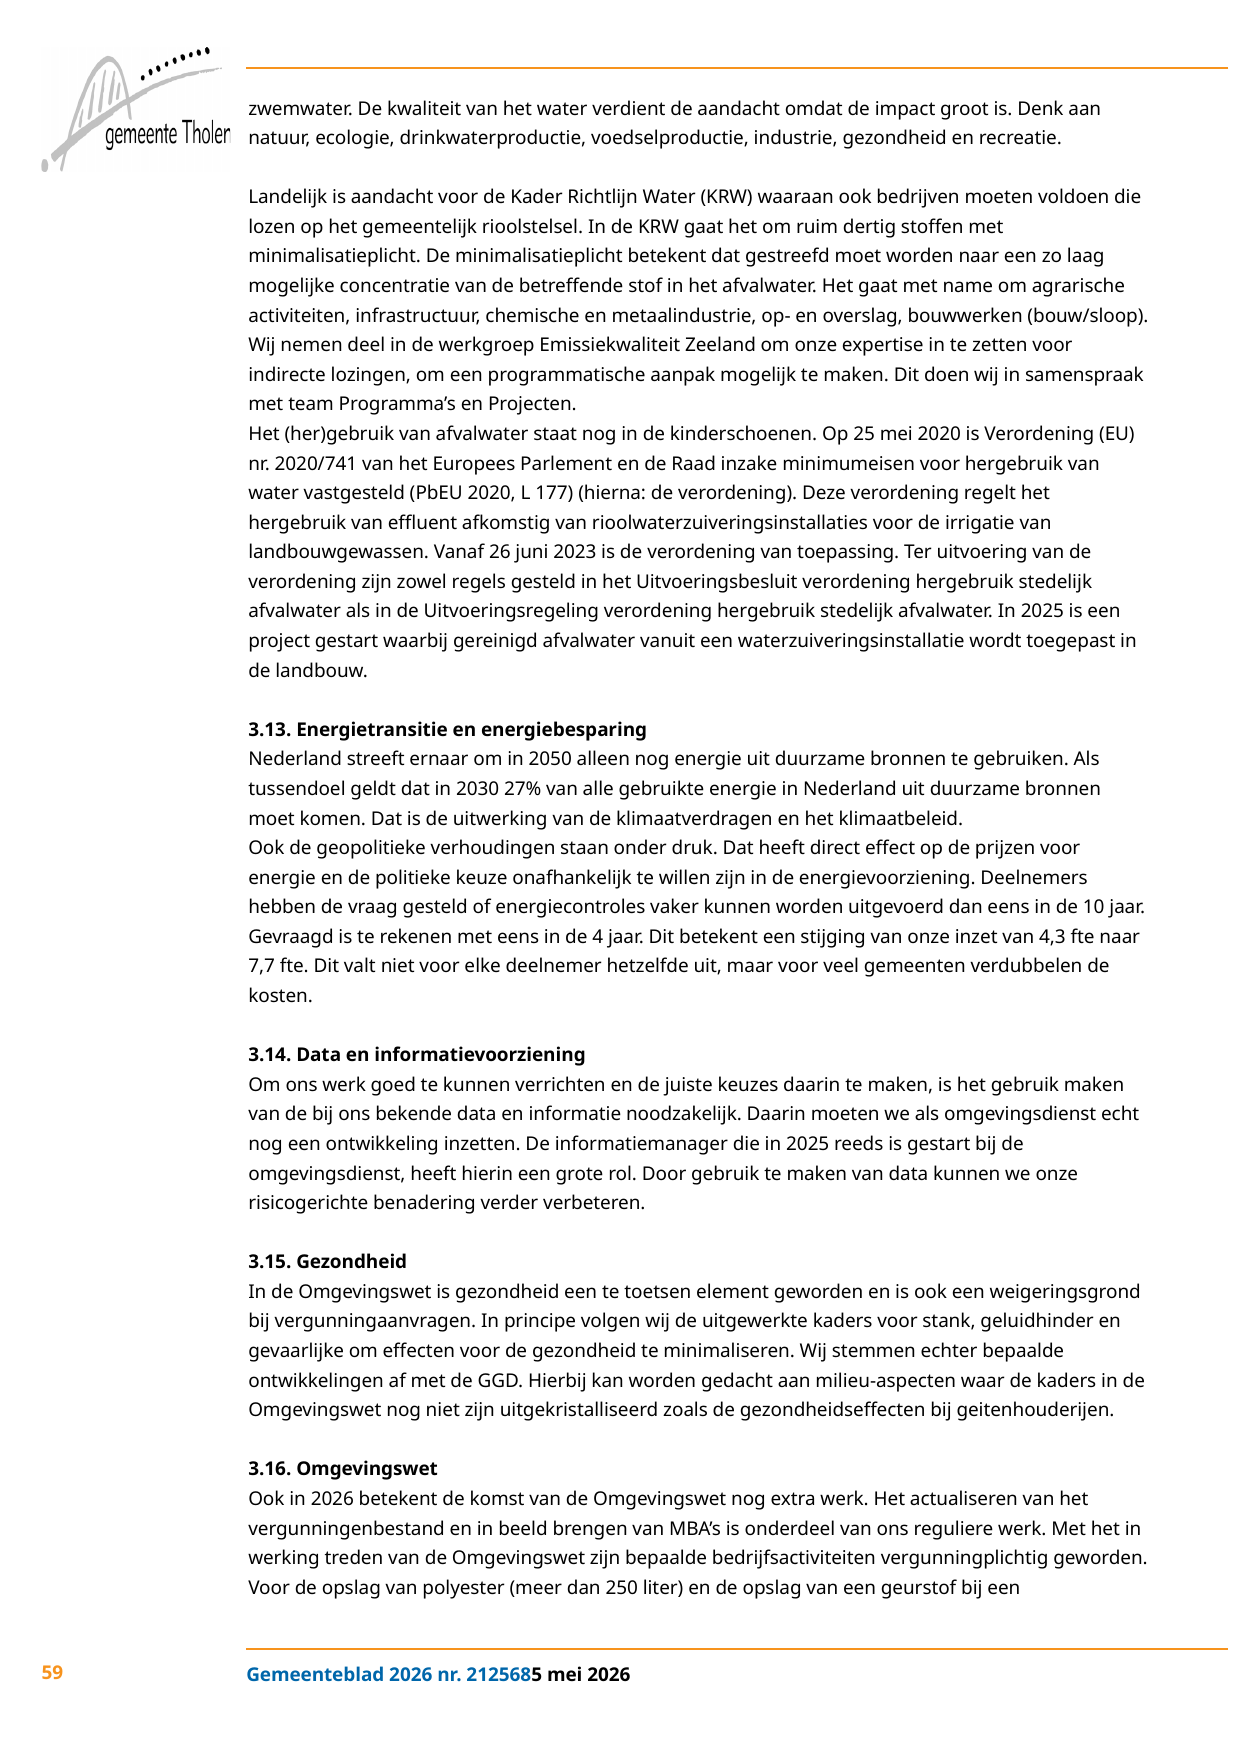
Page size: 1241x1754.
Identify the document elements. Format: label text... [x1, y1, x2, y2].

text 3.14. Data en informatievoorziening [248, 1041, 1152, 1067]
text zwemwater. De kwaliteit van het water verdient de aandacht omdat de impact groot is. Denk aan natuur, ecologie, drinkwaterproductie, voedselproductie, industrie, gezondheid en recreatie. [248, 95, 1152, 150]
text 3.13. Energietransitie en energiebesparing [248, 716, 1152, 742]
text In de Omgevingswet is gezondheid een te toetsen element geworden en is ook een weigeringsgrond bij vergunningaanvragen. In principe volgen wij de uitgewerkte kaders voor stank, geluidhinder en gevaarlijke om effecten voor de gezondheid te minimaliseren. Wij stemmen echter bepaalde ontwikkelingen af met de GGD. Hierbij kan worden gedacht aan milieu-aspecten waar de kaders in de Omgevingswet nog niet zijn uitgekristalliseerd zoals de gezondheidseffecten bij geitenhouderijen. [248, 1278, 1152, 1422]
text Om ons werk goed te kunnen verrichten en de juiste keuzes daarin te maken, is het gebruik maken van de bij ons bekende data en informatie noodzakelijk. Daarin moeten we als omgevingsdienst echt nog een ontwikkeling inzetten. De informatiemanager die in 2025 reeds is gestart bij de omgevingsdienst, heeft hierin een grote rol. Door gebruik te maken van data kunnen we onze risicogerichte benadering verder verbeteren. [248, 1071, 1152, 1215]
text 3.16. Omgevingswet [248, 1456, 1152, 1481]
text Landelijk is aandacht voor de Kader Richtlijn Water (KRW) waaraan ook bedrijven moeten voldoen die lozen op het gemeentelijk rioolstelsel. In de KRW gaat het om ruim dertig stoffen met minimalisatieplicht. De minimalisatieplicht betekent dat gestreefd moet worden naar een zo laag mogelijke concentratie van de betreffende stof in het afvalwater. Het gaat met name om agrarische activiteiten, infrastructuur, chemische en metaalindustrie, op- en overslag, bouwwerken (bouw/sloop). Wij nemen deel in de werkgroep Emissiekwaliteit Zeeland om onze expertise in te zetten voor indirecte lozingen, om een programmatische aanpak mogelijk te maken. Dit doen wij in samenspraak met team Programma’s en Projecten. [248, 183, 1152, 416]
text 3.15. Gezondheid [248, 1248, 1152, 1274]
text Ook de geopolitieke verhoudingen staan onder druk. Dat heeft direct effect op de prijzen voor energie en de politieke keuze onafhankelijk te willen zijn in de energievoorziening. Deelnemers hebben de vraag gesteld of energiecontroles vaker kunnen worden uitgevoerd dan eens in de 10 jaar. Gevraagd is te rekenen met eens in de 4 jaar. Dit betekent een stijging van onze inzet van 4,3 fte naar 7,7 fte. Dit valt niet voor elke deelnemer hetzelfde uit, maar voor veel gemeenten verdubbelen de kosten. [248, 834, 1152, 1008]
text Ook in 2026 betekent de komst van de Omgevingswet nog extra werk. Het actualiseren van het vergunningenbestand en in beeld brengen van MBA’s is onderdeel van ons reguliere werk. Met het in werking treden van de Omgevingswet zijn bepaalde bedrijfsactiviteiten vergunningplichtig geworden. Voor de opslag van polyester (meer dan 250 liter) en de opslag van een geurstof bij een [248, 1485, 1152, 1600]
text Nederland streeft ernaar om in 2050 alleen nog energie uit duurzame bronnen te gebruiken. Als tussendoel geldt dat in 2030 27% van alle gebruikte energie in Nederland uit duurzame bronnen moet komen. Dat is de uitwerking van de klimaatverdragen en het klimaatbeleid. [248, 746, 1152, 831]
text Het (her)gebruik van afvalwater staat nog in de kinderschoenen. Op 25 mei 2020 is Verordening (EU) nr. 2020/741 van het Europees Parlement en de Raad inzake minimumeisen voor hergebruik van water vastgesteld (PbEU 2020, L 177) (hierna: de verordening). Deze verordening regelt het hergebruik van effluent afkomstig van rioolwaterzuiveringsinstallaties voor de irrigatie van landbouwgewassen. Vanaf 26 juni 2023 is de verordening van toepassing. Ter uitvoering van de verordening zijn zowel regels gesteld in het Uitvoeringsbesluit verordening hergebruik stedelijk afvalwater als in de Uitvoeringsregeling verordening hergebruik stedelijk afvalwater. In 2025 is een project gestart waarbij gereinigd afvalwater vanuit een waterzuiveringsinstallatie wordt toegepast in de landbouw. [248, 420, 1152, 683]
picture [41, 47, 231, 172]
